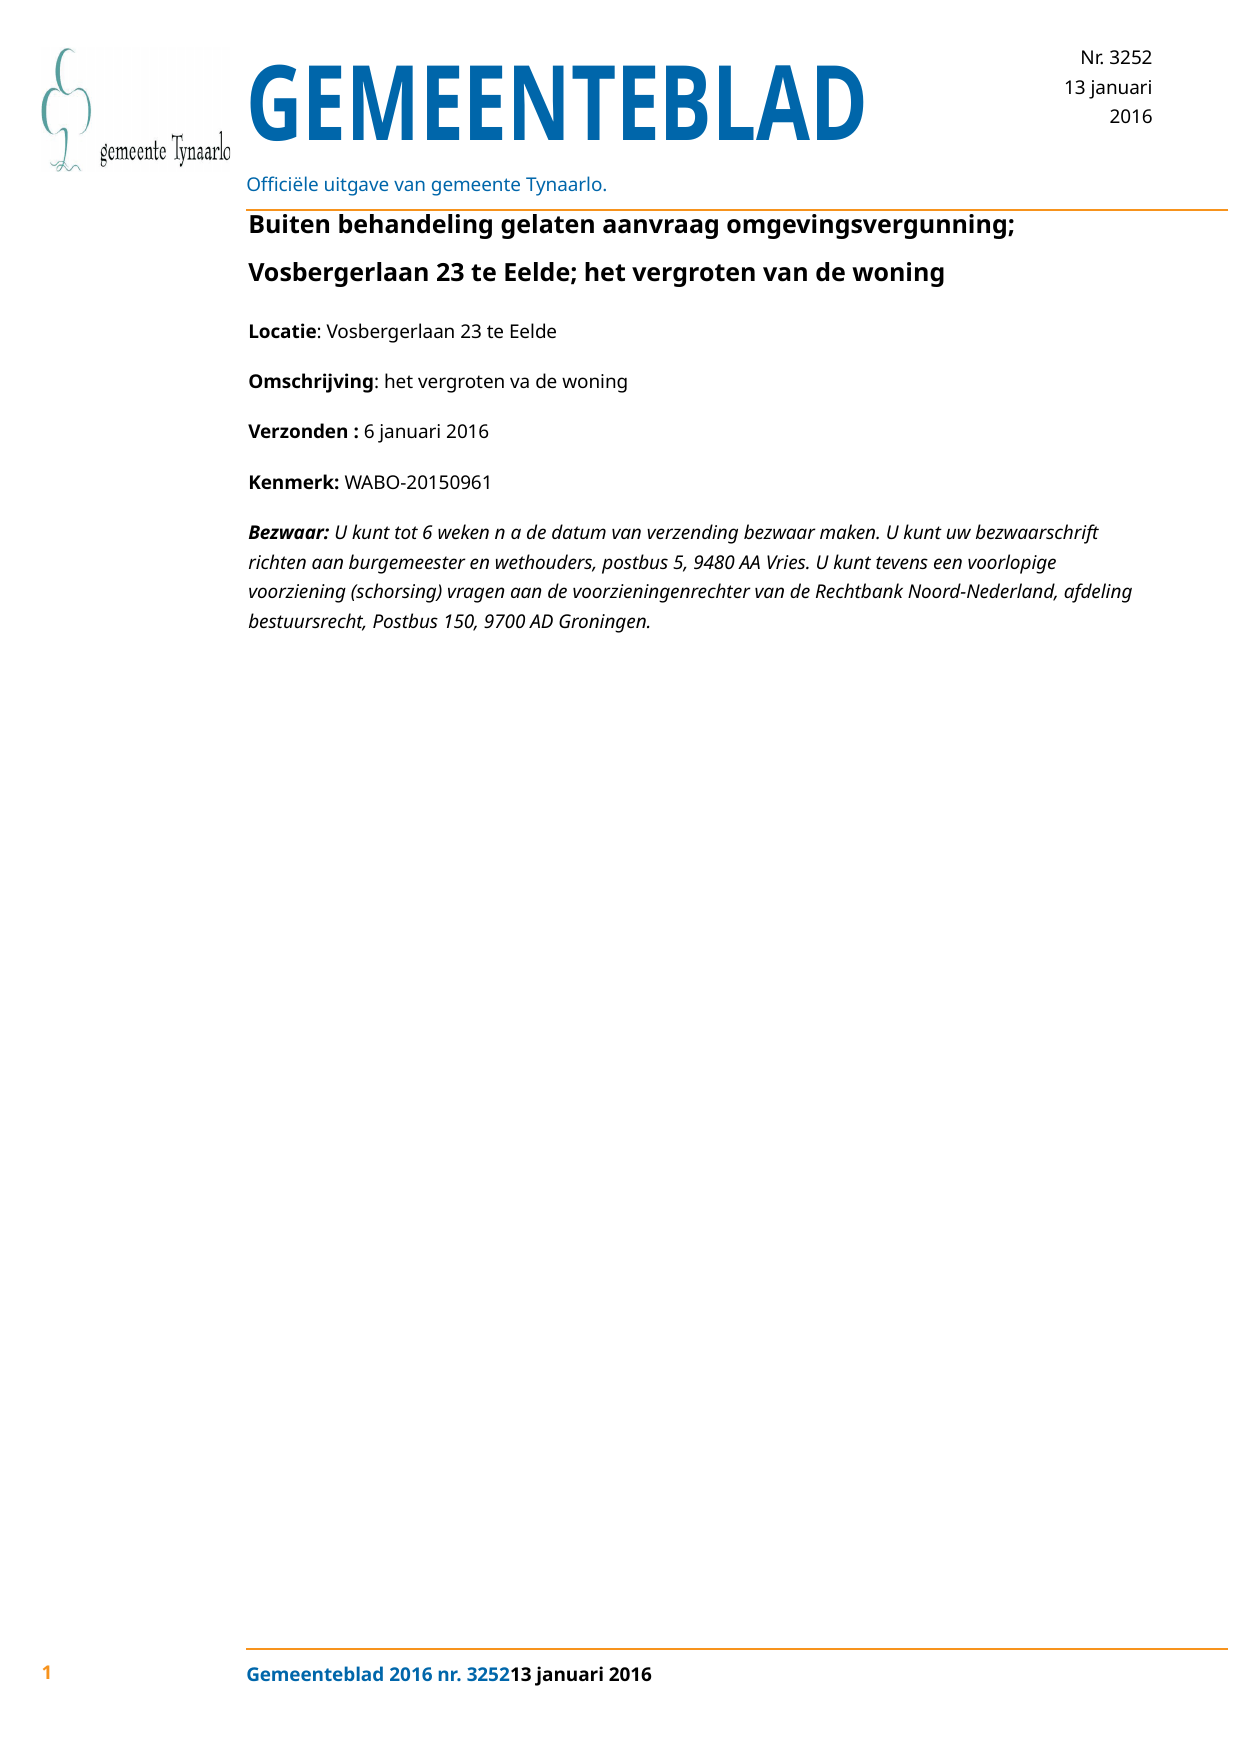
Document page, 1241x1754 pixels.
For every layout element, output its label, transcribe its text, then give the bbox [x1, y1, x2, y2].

picture [41, 47, 231, 172]
text Buiten behandeling gelaten aanvraag omgevingsvergunning; Vosbergerlaan 23 te Eelde; het vergroten van de woning [248, 211, 1152, 288]
text Locatie: Vosbergerlaan 23 te Eelde [248, 318, 1152, 344]
text Bezwaar: U kunt tot 6 weken n a de datum van verzending bezwaar maken. U kunt uw bezwaarschrift richten aan burgemeester en wethouders, postbus 5, 9480 AA Vries. U kunt tevens een voorlopige voorziening (schorsing) vragen aan de voorzieningenrechter van de Rechtbank Noord-Nederland, afdeling bestuursrecht, Postbus 150, 9700 AD Groningen. [248, 519, 1152, 634]
text Verzonden : 6 januari 2016 [248, 419, 1152, 444]
text Kenmerk: WABO-20150961 [248, 469, 1152, 495]
text Omschrijving: het vergroten va de woning [248, 368, 1152, 394]
